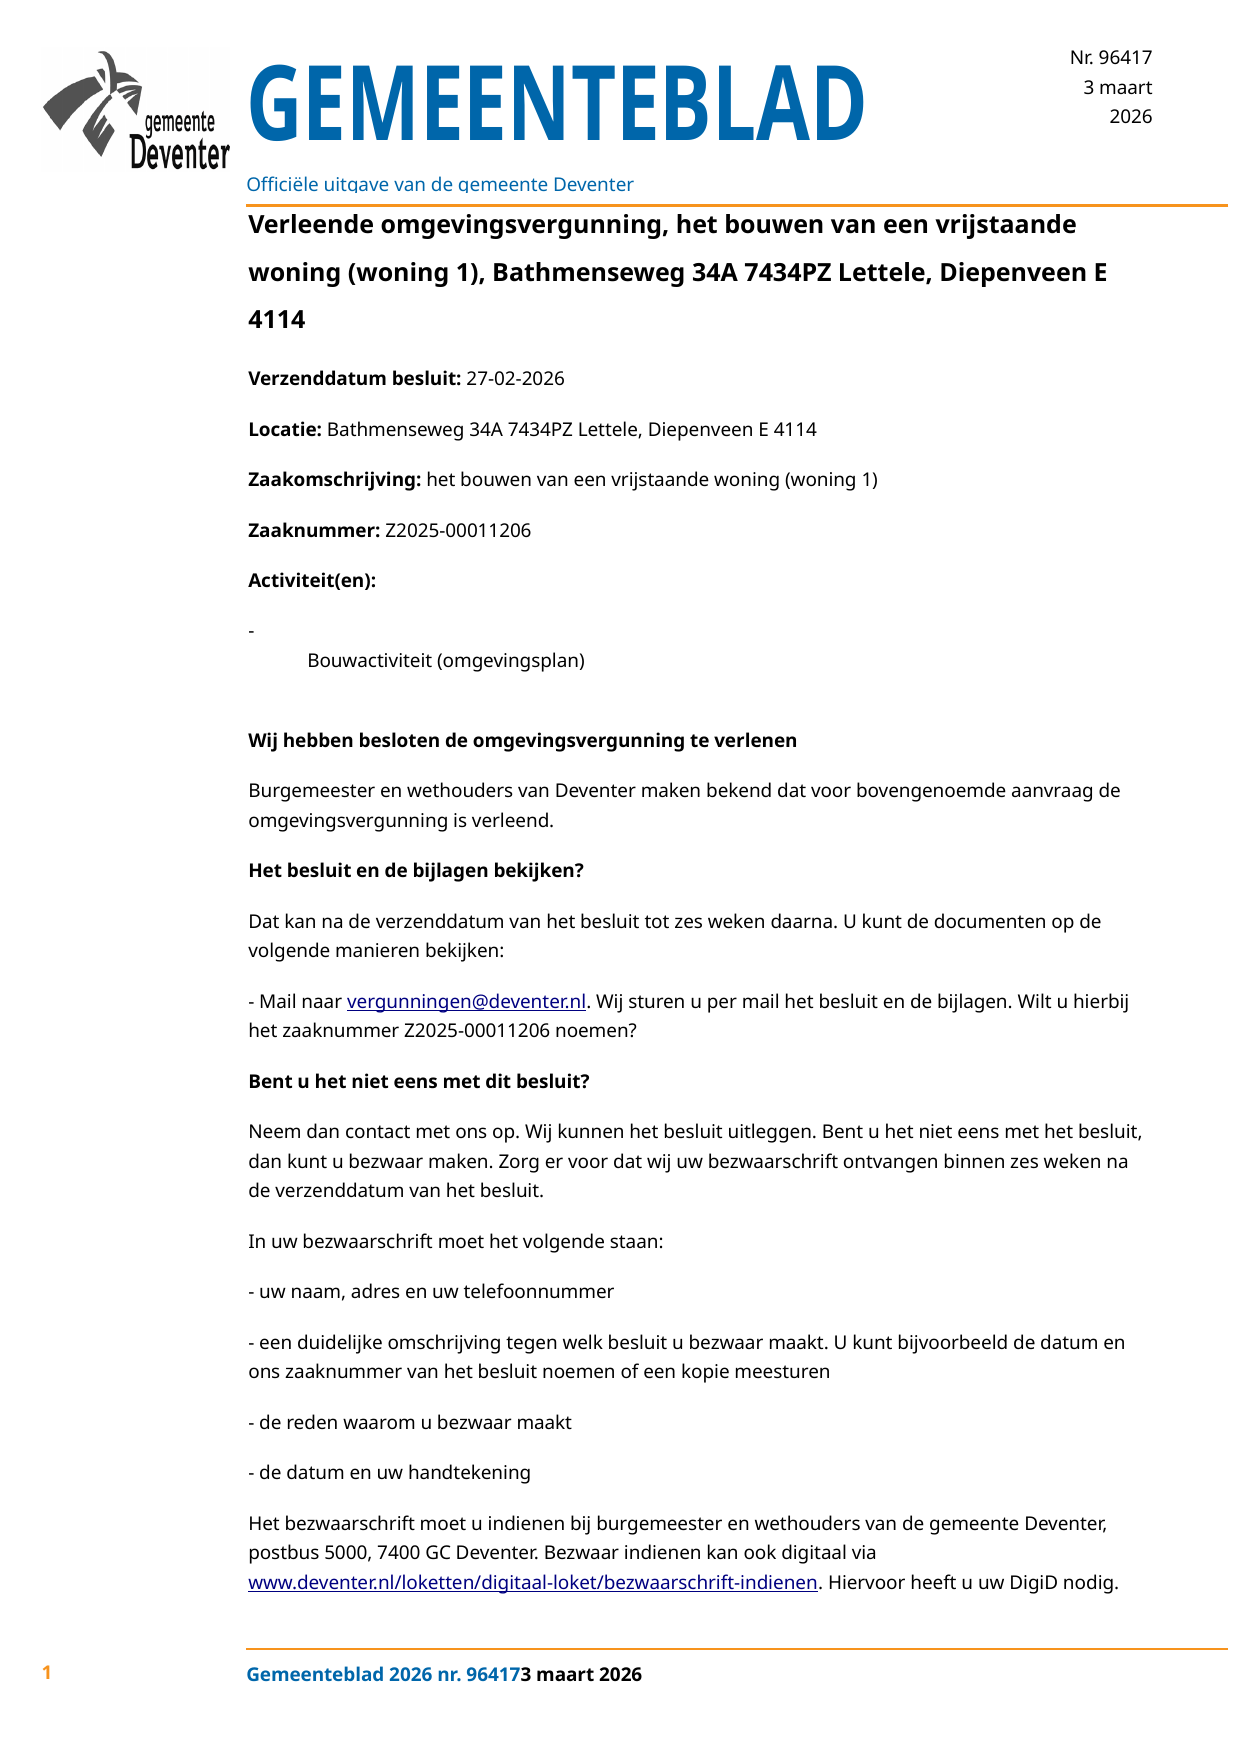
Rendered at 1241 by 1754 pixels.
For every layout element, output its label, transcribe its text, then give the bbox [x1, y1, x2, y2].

text Zaaknummer: Z2025-00011206 [248, 517, 1152, 542]
text - de datum en uw handtekening [248, 1459, 1152, 1485]
list Bouwactiviteit (omgevingsplan) [248, 647, 1152, 673]
text Activiteit(en): [248, 567, 1152, 593]
text Bent u het niet eens met dit besluit? [248, 1068, 1152, 1094]
text - een duidelijke omschrijving tegen welk besluit u bezwaar maakt. U kunt bijvoorbeeld de datum en ons zaaknummer van het besluit noemen of een kopie meesturen [248, 1329, 1152, 1384]
text Burgemeester en wethouders van Deventer maken bekend dat voor bovengenoemde aanvraag de omgevingsvergunning is verleend. [248, 778, 1152, 833]
text Zaakomschrijving: het bouwen van een vrijstaande woning (woning 1) [248, 466, 1152, 492]
text Verleende omgevingsvergunning, het bouwen van een vrijstaande woning (woning 1), Bathmenseweg 34A 7434PZ Lettele, Diepenveen E 4114 [248, 207, 1152, 336]
text Dat kan na de verzenddatum van het besluit tot zes weken daarna. U kunt de documenten op de volgende manieren bekijken: [248, 908, 1152, 963]
text - uw naam, adres en uw telefoonnummer [248, 1278, 1152, 1304]
text Het bezwaarschrift moet u indienen bij burgemeester en wethouders van de gemeente Deventer, postbus 5000, 7400 GC Deventer. Bezwaar indienen kan ook digitaal via www.deventer.nl/loketten/digitaal-loket/bezwaarschrift-indienen. Hiervoor heeft u uw DigiD nodig. [248, 1510, 1152, 1594]
text In uw bezwaarschrift moet het volgende staan: [248, 1228, 1152, 1254]
text Verzenddatum besluit: 27-02-2026 [248, 366, 1152, 391]
picture [41, 47, 231, 172]
text Het besluit en de bijlagen bekijken? [248, 858, 1152, 883]
text - Mail naar vergunningen@deventer.nl. Wij sturen u per mail het besluit en de bijlagen. Wilt u hierbij het zaaknummer Z2025-00011206 noemen? [248, 988, 1152, 1043]
text Wij hebben besloten de omgevingsvergunning te verlenen [248, 727, 1152, 753]
text Neem dan contact met ons op. Wij kunnen het besluit uitleggen. Bent u het niet eens met het besluit, dan kunt u bezwaar maken. Zorg er voor dat wij uw bezwaarschrift ontvangen binnen zes weken na de verzenddatum van het besluit. [248, 1118, 1152, 1203]
text Locatie: Bathmenseweg 34A 7434PZ Lettele, Diepenveen E 4114 [248, 416, 1152, 442]
text - de reden waarom u bezwaar maakt [248, 1409, 1152, 1434]
